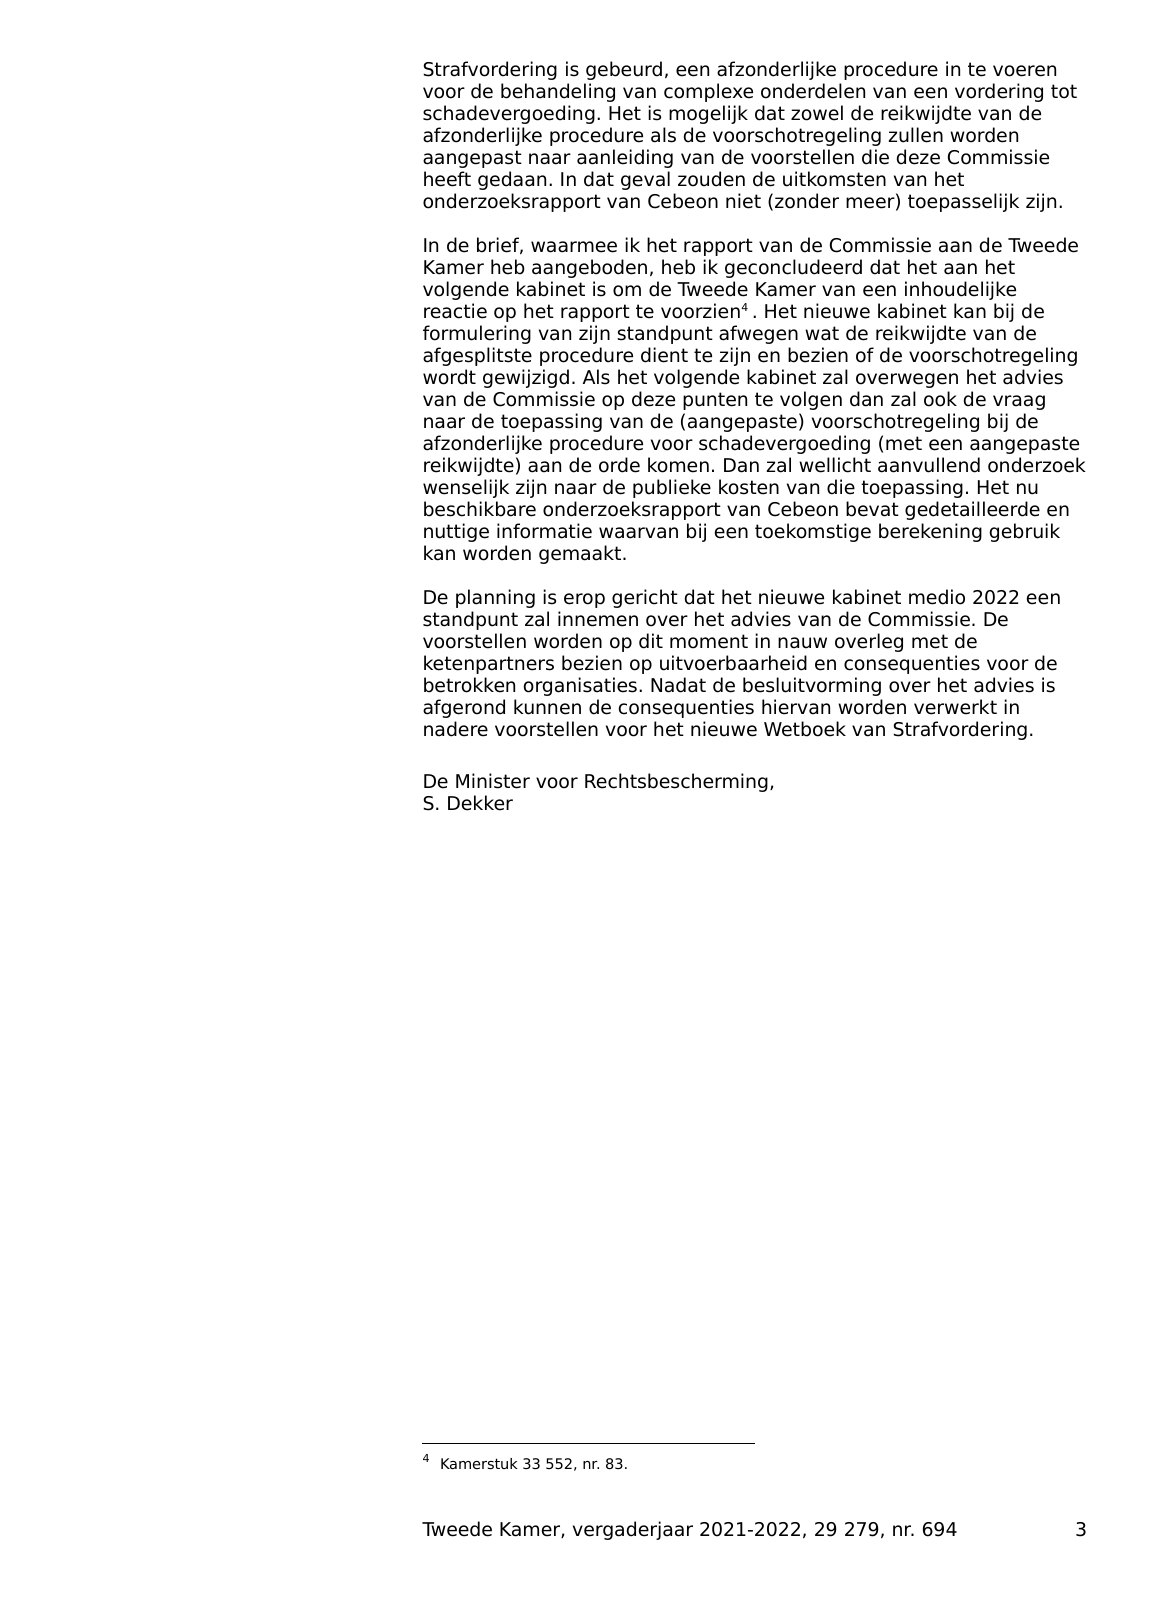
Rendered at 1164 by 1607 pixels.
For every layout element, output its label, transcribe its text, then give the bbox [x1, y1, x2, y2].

text Strafvordering is gebeurd, een afzonderlijke procedure in te voeren voor de behandeling van complexe onderdelen van een vordering tot schadevergoeding. Het is mogelijk dat zowel de reikwijdte van de afzonderlijke procedure als de voorschotregeling zullen worden aangepast naar aanleiding van de voorstellen die deze Commissie heeft gedaan. In dat geval zouden de uitkomsten van het onderzoeksrapport van Cebeon niet (zonder meer) toepasselijk zijn. [422, 59, 1087, 213]
text De planning is erop gericht dat het nieuwe kabinet medio 2022 een standpunt zal innemen over het advies van de Commissie. De voorstellen worden op dit moment in nauw overleg met de ketenpartners bezien op uitvoerbaarheid en consequenties voor de betrokken organisaties. Nadat de besluitvorming over het advies is afgerond kunnen de consequenties hiervan worden verwerkt in nadere voorstellen voor het nieuwe Wetboek van Strafvordering. [422, 587, 1087, 741]
text De Minister voor Rechtsbescherming, S. Dekker [422, 771, 1087, 815]
text In de brief, waarmee ik het rapport van de Commissie aan de Tweede Kamer heb aangeboden, heb ik geconcludeerd dat het aan het volgende kabinet is om de Tweede Kamer van een inhoudelijke reactie op het rapport te voorzien. Het nieuwe kabinet kan bij de formulering van zijn standpunt afwegen wat de reikwijdte van de afgesplitste procedure dient te zijn en bezien of de voorschotregeling wordt gewijzigd. Als het volgende kabinet zal overwegen het advies van de Commissie op deze punten te volgen dan zal ook de vraag naar de toepassing van de (aangepaste) voorschotregeling bij de afzonderlijke procedure voor schadevergoeding (met een aangepaste reikwijdte) aan de orde komen. Dan zal wellicht aanvullend onderzoek wenselijk zijn naar de publieke kosten van die toepassing. Het nu beschikbare onderzoeksrapport van Cebeon bevat gedetailleerde en nuttige informatie waarvan bij een toekomstige berekening gebruik kan worden gemaakt. [422, 235, 1087, 565]
text Kamerstuk 33 552, nr. 83. [422, 1452, 1087, 1474]
